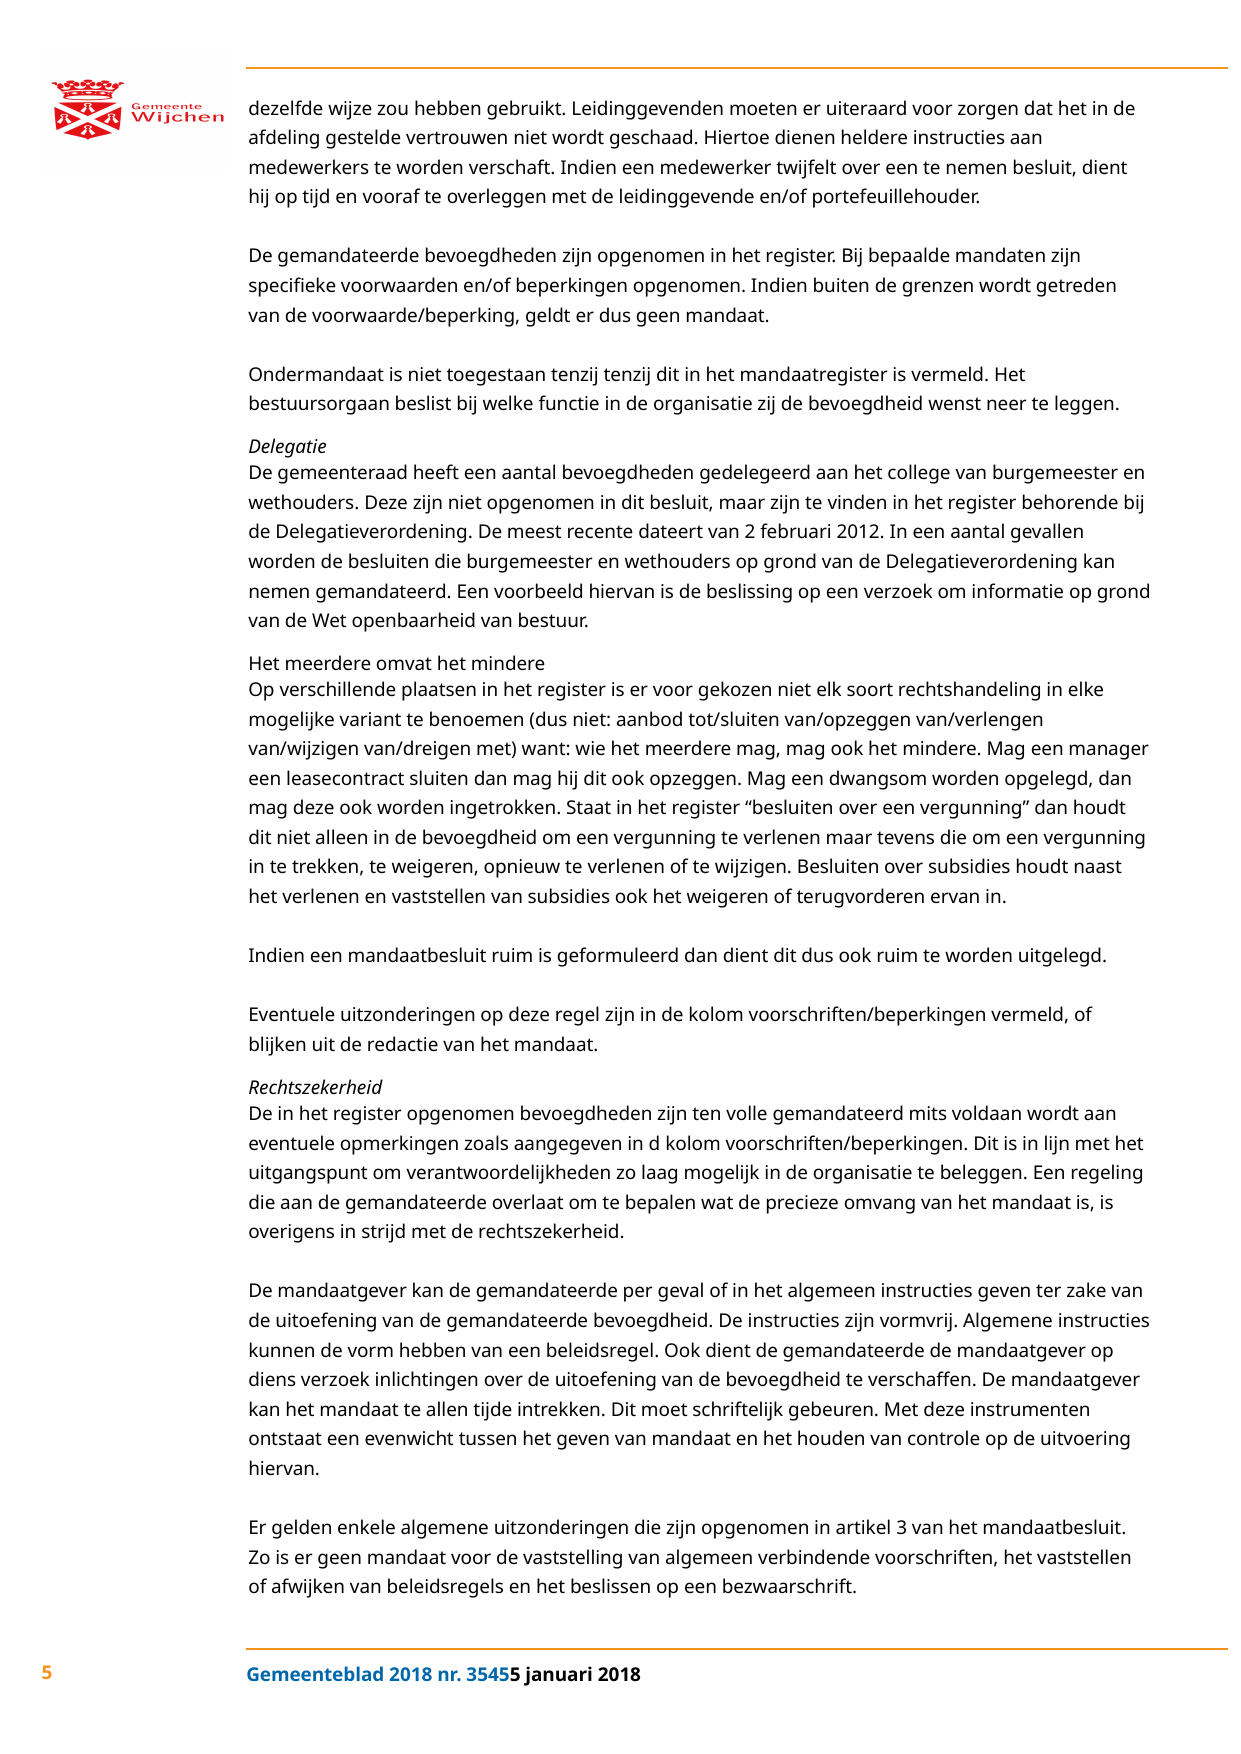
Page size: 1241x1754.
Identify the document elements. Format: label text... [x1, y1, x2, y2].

picture [41, 47, 231, 172]
text De gemeenteraad heeft een aantal bevoegdheden gedelegeerd aan het college van burgemeester en wethouders. Deze zijn niet opgenomen in dit besluit, maar zijn te vinden in het register behorende bij de Delegatieverordening. De meest recente dateert van 2 februari 2012. In een aantal gevallen worden de besluiten die burgemeester en wethouders op grond van de Delegatieverordening kan nemen gemandateerd. Een voorbeeld hiervan is de beslissing op een verzoek om informatie op grond van de Wet openbaarheid van bestuur. [248, 459, 1152, 633]
text Het meerdere omvat het mindere [248, 651, 1152, 676]
text dezelfde wijze zou hebben gebruikt. Leidinggevenden moeten er uiteraard voor zorgen dat het in de afdeling gestelde vertrouwen niet wordt geschaad. Hiertoe dienen heldere instructies aan medewerkers te worden verschaft. Indien een medewerker twijfelt over een te nemen besluit, dient hij op tijd en vooraf te overleggen met de leidinggevende en/of portefeuillehouder. [248, 95, 1152, 209]
text Ondermandaat is niet toegestaan tenzij tenzij dit in het mandaatregister is vermeld. Het bestuursorgaan beslist bij welke functie in de organisatie zij de bevoegdheid wenst neer te leggen. [248, 361, 1152, 416]
text Delegatie [248, 434, 1152, 459]
text Indien een mandaatbesluit ruim is geformuleerd dan dient dit dus ook ruim te worden uitgelegd. [248, 942, 1152, 968]
text De mandaatgever kan de gemandateerde per geval of in het algemeen instructies geven ter zake van de uitoefening van de gemandateerde bevoegdheid. De instructies zijn vormvrij. Algemene instructies kunnen de vorm hebben van een beleidsregel. Ook dient de gemandateerde de mandaatgever op diens verzoek inlichtingen over de uitoefening van de bevoegdheid te verschaffen. De mandaatgever kan het mandaat te allen tijde intrekken. Dit moet schriftelijk gebeuren. Met deze instrumenten ontstaat een evenwicht tussen het geven van mandaat en het houden van controle op de uitvoering hiervan. [248, 1278, 1152, 1481]
text De gemandateerde bevoegdheden zijn opgenomen in het register. Bij bepaalde mandaten zijn specifieke voorwaarden en/of beperkingen opgenomen. Indien buiten de grenzen wordt getreden van de voorwaarde/beperking, geldt er dus geen mandaat. [248, 243, 1152, 328]
text Er gelden enkele algemene uitzonderingen die zijn opgenomen in artikel 3 van het mandaatbesluit. Zo is er geen mandaat voor de vaststelling van algemeen verbindende voorschriften, het vaststellen of afwijken van beleidsregels en het beslissen op een bezwaarschrift. [248, 1514, 1152, 1599]
text Eventuele uitzonderingen op deze regel zijn in de kolom voorschriften/beperkingen vermeld, of blijken uit de redactie van het mandaat. [248, 1002, 1152, 1057]
text Op verschillende plaatsen in het register is er voor gekozen niet elk soort rechtshandeling in elke mogelijke variant te benoemen (dus niet: aanbod tot/sluiten van/opzeggen van/verlengen van/wijzigen van/dreigen met) want: wie het meerdere mag, mag ook het mindere. Mag een manager een leasecontract sluiten dan mag hij dit ook opzeggen. Mag een dwangsom worden opgelegd, dan mag deze ook worden ingetrokken. Staat in het register “besluiten over een vergunning” dan houdt dit niet alleen in de bevoegdheid om een vergunning te verlenen maar tevens die om een vergunning in te trekken, te weigeren, opnieuw te verlenen of te wijzigen. Besluiten over subsidies houdt naast het verlenen en vaststellen van subsidies ook het weigeren of terugvorderen ervan in. [248, 676, 1152, 909]
text De in het register opgenomen bevoegdheden zijn ten volle gemandateerd mits voldaan wordt aan eventuele opmerkingen zoals aangegeven in d kolom voorschriften/beperkingen. Dit is in lijn met het uitgangspunt om verantwoordelijkheden zo laag mogelijk in de organisatie te beleggen. Een regeling die aan de gemandateerde overlaat om te bepalen wat de precieze omvang van het mandaat is, is overigens in strijd met de rechtszekerheid. [248, 1100, 1152, 1244]
text Rechtszekerheid [248, 1074, 1152, 1100]
